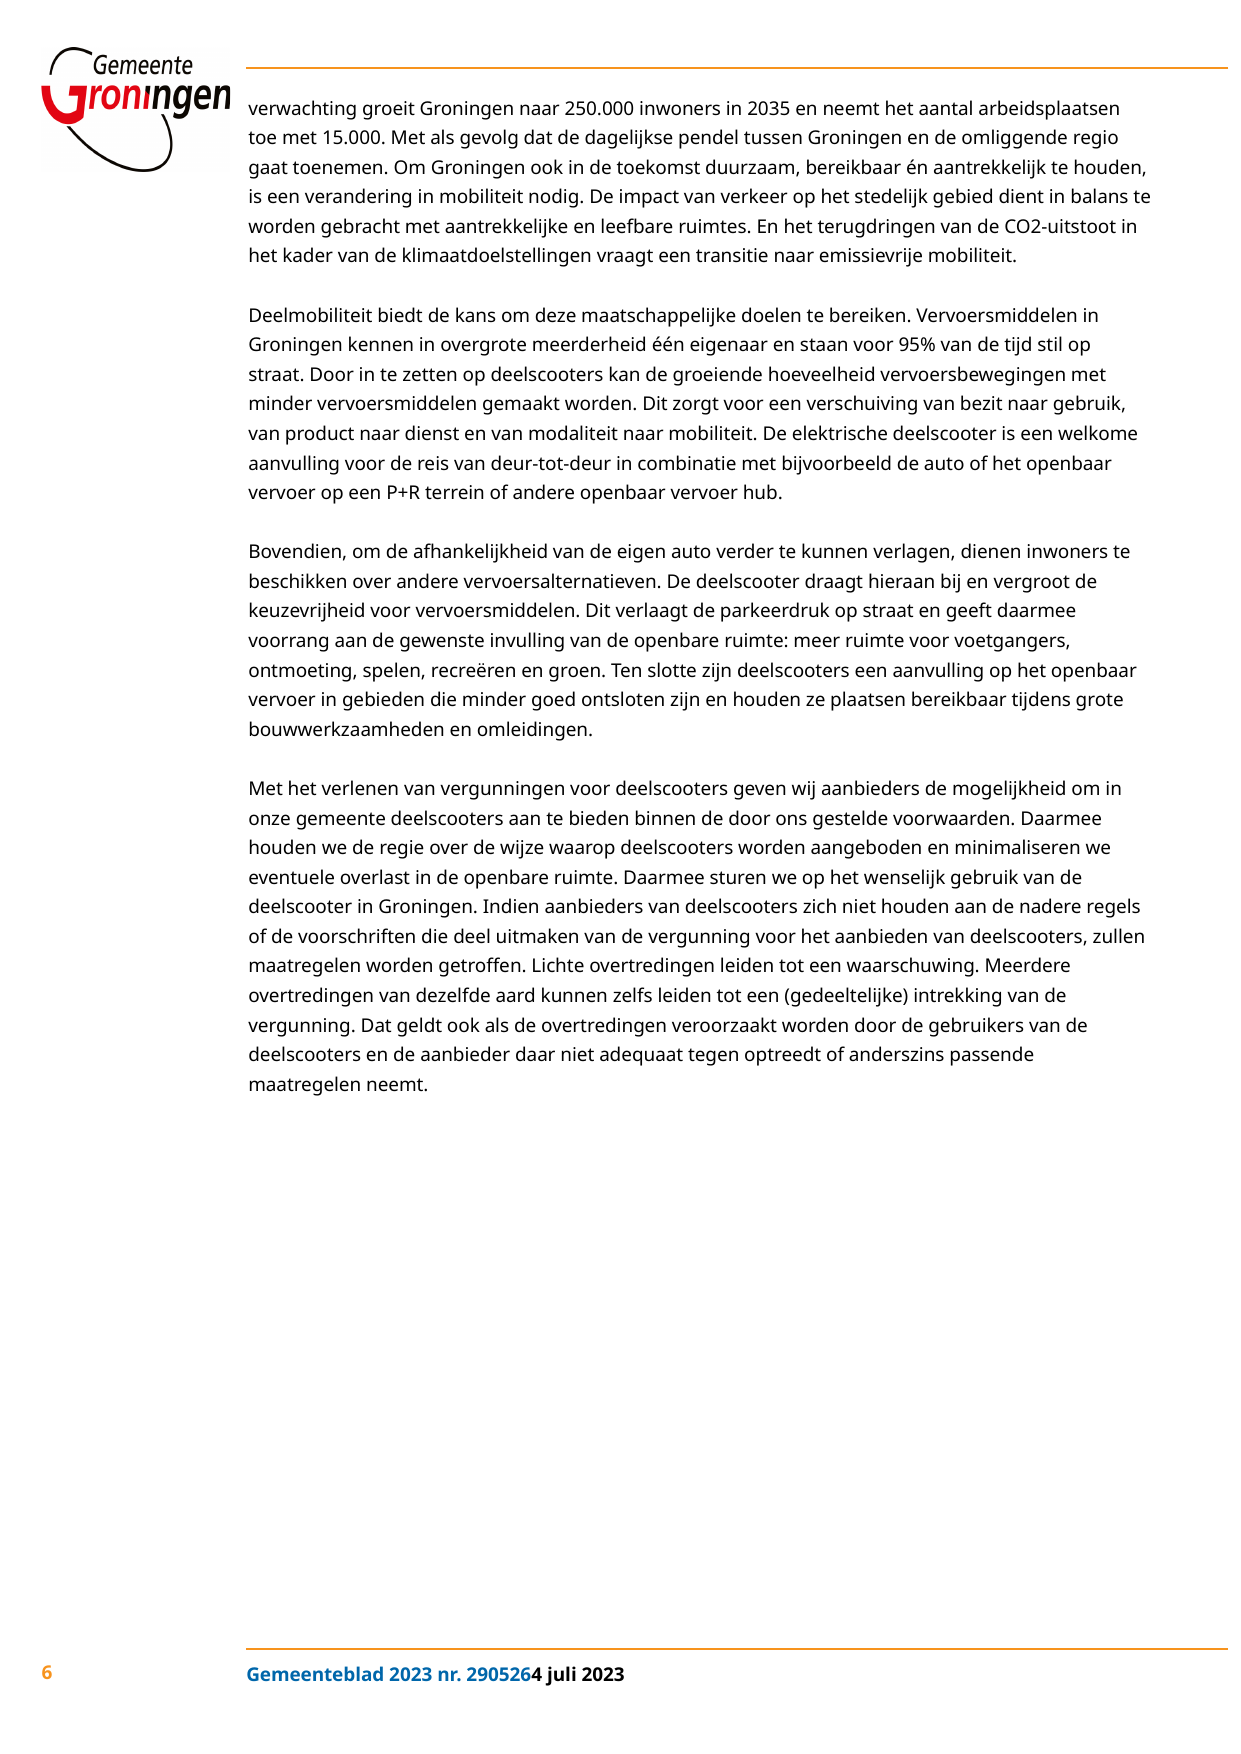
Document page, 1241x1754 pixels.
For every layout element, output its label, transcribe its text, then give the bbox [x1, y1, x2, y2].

text Met het verlenen van vergunningen voor deelscooters geven wij aanbieders de mogelijkheid om in onze gemeente deelscooters aan te bieden binnen de door ons gestelde voorwaarden. Daarmee houden we de regie over de wijze waarop deelscooters worden aangeboden en minimaliseren we eventuele overlast in de openbare ruimte. Daarmee sturen we op het wenselijk gebruik van de deelscooter in Groningen. Indien aanbieders van deelscooters zich niet houden aan de nadere regels of de voorschriften die deel uitmaken van de vergunning voor het aanbieden van deelscooters, zullen maatregelen worden getroffen. Lichte overtredingen leiden tot een waarschuwing. Meerdere overtredingen van dezelfde aard kunnen zelfs leiden tot een (gedeeltelijke) intrekking van de vergunning. Dat geldt ook als de overtredingen veroorzaakt worden door de gebruikers van de deelscooters en de aanbieder daar niet adequaat tegen optreedt of anderszins passende maatregelen neemt. [248, 775, 1152, 1097]
text Bovendien, om de afhankelijkheid van de eigen auto verder te kunnen verlagen, dienen inwoners te beschikken over andere vervoersalternatieven. De deelscooter draagt hieraan bij en vergroot de keuzevrijheid voor vervoersmiddelen. Dit verlaagt de parkeerdruk op straat en geeft daarmee voorrang aan de gewenste invulling van de openbare ruimte: meer ruimte voor voetgangers, ontmoeting, spelen, recreëren en groen. Ten slotte zijn deelscooters een aanvulling op het openbaar vervoer in gebieden die minder goed ontsloten zijn en houden ze plaatsen bereikbaar tijdens grote bouwwerkzaamheden en omleidingen. [248, 538, 1152, 742]
text Deelmobiliteit biedt de kans om deze maatschappelijke doelen te bereiken. Vervoersmiddelen in Groningen kennen in overgrote meerderheid één eigenaar en staan voor 95% van de tijd stil op straat. Door in te zetten op deelscooters kan de groeiende hoeveelheid vervoersbewegingen met minder vervoersmiddelen gemaakt worden. Dit zorgt voor een verschuiving van bezit naar gebruik, van product naar dienst en van modaliteit naar mobiliteit. De elektrische deelscooter is een welkome aanvulling voor de reis van deur-tot-deur in combinatie met bijvoorbeeld de auto of het openbaar vervoer op een P+R terrein of andere openbaar vervoer hub. [248, 302, 1152, 505]
picture [41, 47, 231, 172]
text verwachting groeit Groningen naar 250.000 inwoners in 2035 en neemt het aantal arbeidsplaatsen toe met 15.000. Met als gevolg dat de dagelijkse pendel tussen Groningen en de omliggende regio gaat toenemen. Om Groningen ook in de toekomst duurzaam, bereikbaar én aantrekkelijk te houden, is een verandering in mobiliteit nodig. De impact van verkeer op het stedelijk gebied dient in balans te worden gebracht met aantrekkelijke en leefbare ruimtes. En het terugdringen van de CO2-uitstoot in het kader van de klimaatdoelstellingen vraagt een transitie naar emissievrije mobiliteit. [248, 95, 1152, 268]
